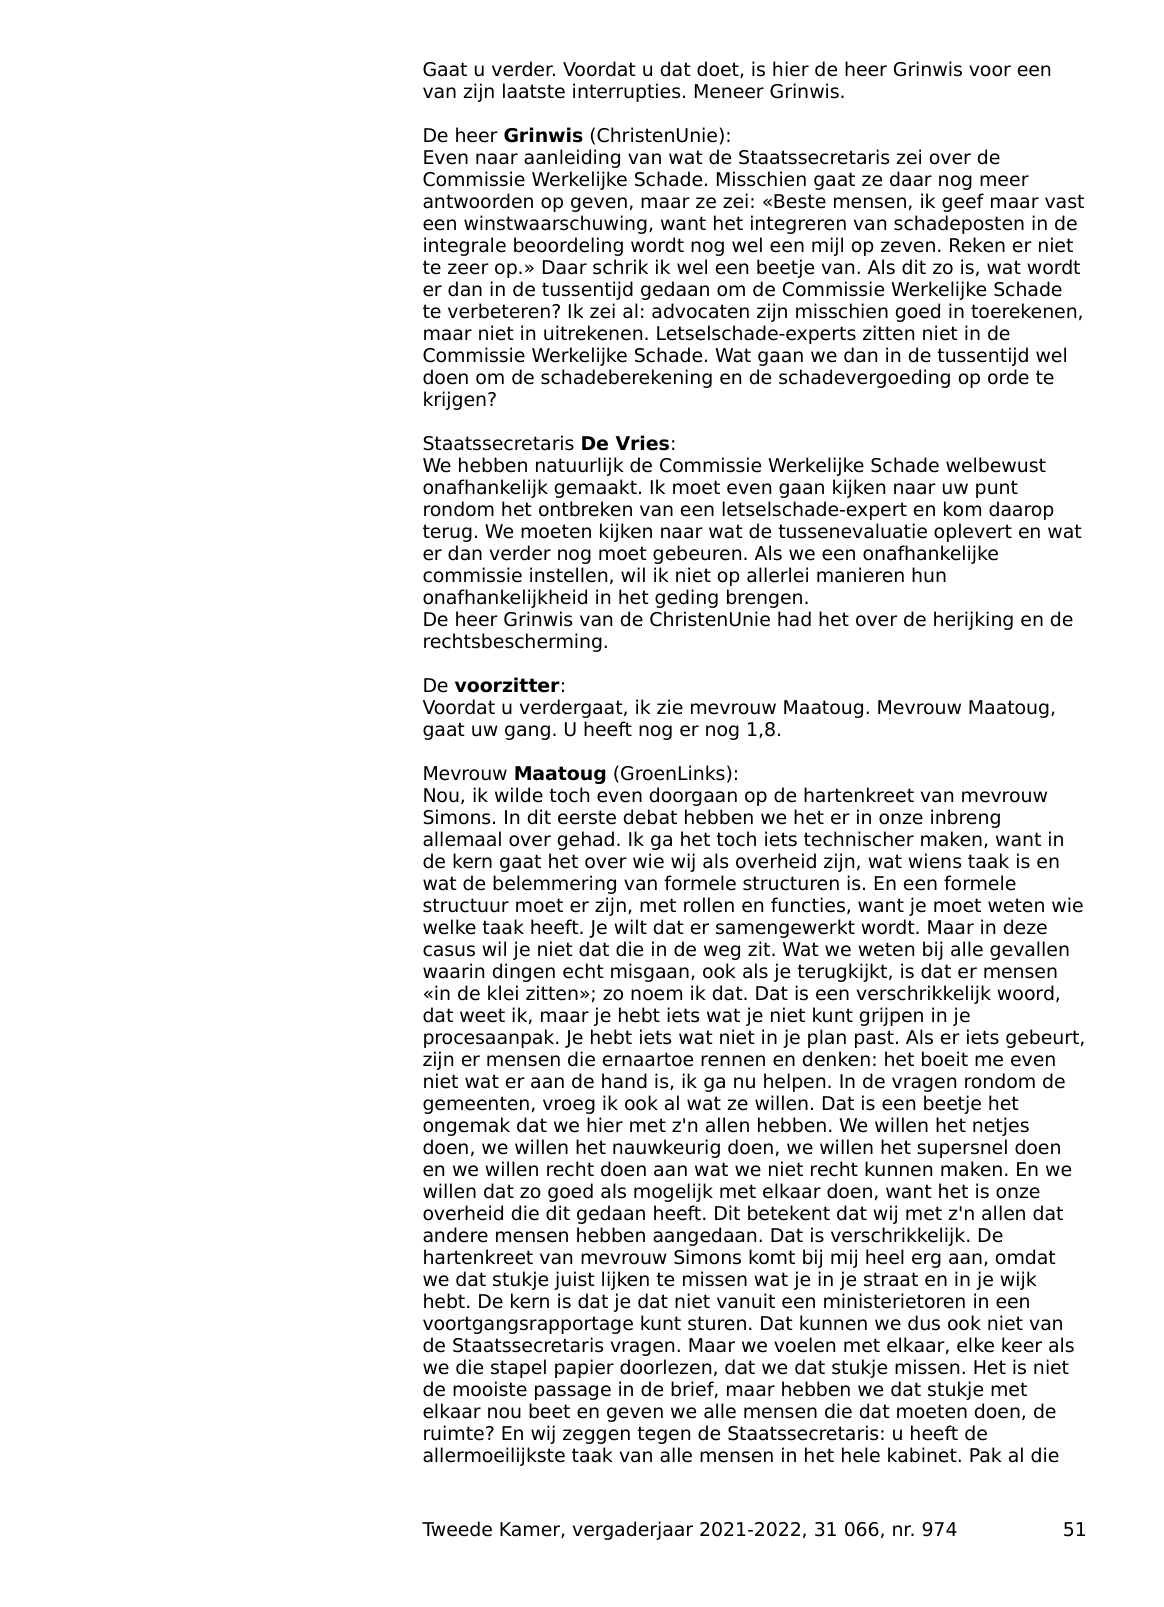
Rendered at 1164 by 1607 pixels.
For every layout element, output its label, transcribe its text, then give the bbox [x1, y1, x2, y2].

text We hebben natuurlijk de Commissie Werkelijke Schade welbewust onafhankelijk gemaakt. Ik moet even gaan kijken naar uw punt rondom het ontbreken van een letselschade-expert en kom daarop terug. We moeten kijken naar wat de tussenevaluatie oplevert en wat er dan verder nog moet gebeuren. Als we een onafhankelijke commissie instellen, wil ik niet op allerlei manieren hun onafhankelijkheid in het geding brengen. [422, 455, 1087, 609]
text Even naar aanleiding van wat de Staatssecretaris zei over de Commissie Werkelijke Schade. Misschien gaat ze daar nog meer antwoorden op geven, maar ze zei: «Beste mensen, ik geef maar vast een winstwaarschuwing, want het integreren van schadeposten in de integrale beoordeling wordt nog wel een mijl op zeven. Reken er niet te zeer op.» Daar schrik ik wel een beetje van. Als dit zo is, wat wordt er dan in de tussentijd gedaan om de Commissie Werkelijke Schade te verbeteren? Ik zei al: advocaten zijn misschien goed in toerekenen, maar niet in uitrekenen. Letselschade-experts zitten niet in de Commissie Werkelijke Schade. Wat gaan we dan in de tussentijd wel doen om de schadeberekening en de schadevergoeding op orde te krijgen? [422, 147, 1087, 411]
text De heer Grinwis van de ChristenUnie had het over de herijking en de rechtsbescherming. [422, 609, 1087, 653]
text Gaat u verder. Voordat u dat doet, is hier de heer Grinwis voor een van zijn laatste interrupties. Meneer Grinwis. [422, 59, 1087, 103]
text Nou, ik wilde toch even doorgaan op de hartenkreet van mevrouw Simons. In dit eerste debat hebben we het er in onze inbreng allemaal over gehad. Ik ga het toch iets technischer maken, want in de kern gaat het over wie wij als overheid zijn, wat wiens taak is en wat de belemmering van formele structuren is. En een formele structuur moet er zijn, met rollen en functies, want je moet weten wie welke taak heeft. Je wilt dat er samengewerkt wordt. Maar in deze casus wil je niet dat die in de weg zit. Wat we weten bij alle gevallen waarin dingen echt misgaan, ook als je terugkijkt, is dat er mensen «in de klei zitten»; zo noem ik dat. Dat is een verschrikkelijk woord, dat weet ik, maar je hebt iets wat je niet kunt grijpen in je procesaanpak. Je hebt iets wat niet in je plan past. Als er iets gebeurt, zijn er mensen die ernaartoe rennen en denken: het boeit me even niet wat er aan de hand is, ik ga nu helpen. In de vragen rondom de gemeenten, vroeg ik ook al wat ze willen. Dat is een beetje het ongemak dat we hier met z'n allen hebben. We willen het netjes doen, we willen het nauwkeurig doen, we willen het supersnel doen en we willen recht doen aan wat we niet recht kunnen maken. En we willen dat zo goed als mogelijk met elkaar doen, want het is onze overheid die dit gedaan heeft. Dit betekent dat wij met z'n allen dat andere mensen hebben aangedaan. Dat is verschrikkelijk. De hartenkreet van mevrouw Simons komt bij mij heel erg aan, omdat we dat stukje juist lijken te missen wat je in je straat en in je wijk hebt. De kern is dat je dat niet vanuit een ministerietoren in een voortgangsrapportage kunt sturen. Dat kunnen we dus ook niet van de Staatssecretaris vragen. Maar we voelen met elkaar, elke keer als we die stapel papier doorlezen, dat we dat stukje missen. Het is niet de mooiste passage in de brief, maar hebben we dat stukje met elkaar nou beet en geven we alle mensen die dat moeten doen, de ruimte? En wij zeggen tegen de Staatssecretaris: u heeft de allermoeilijkste taak van alle mensen in het hele kabinet. Pak al die [422, 785, 1087, 1467]
text Mevrouw Maatoug (GroenLinks): [422, 763, 1087, 785]
text De voorzitter: [422, 675, 1087, 697]
text Staatssecretaris De Vries: [422, 433, 1087, 455]
text Voordat u verdergaat, ik zie mevrouw Maatoug. Mevrouw Maatoug, gaat uw gang. U heeft nog er nog 1,8. [422, 697, 1087, 741]
text De heer Grinwis (ChristenUnie): [422, 125, 1087, 147]
